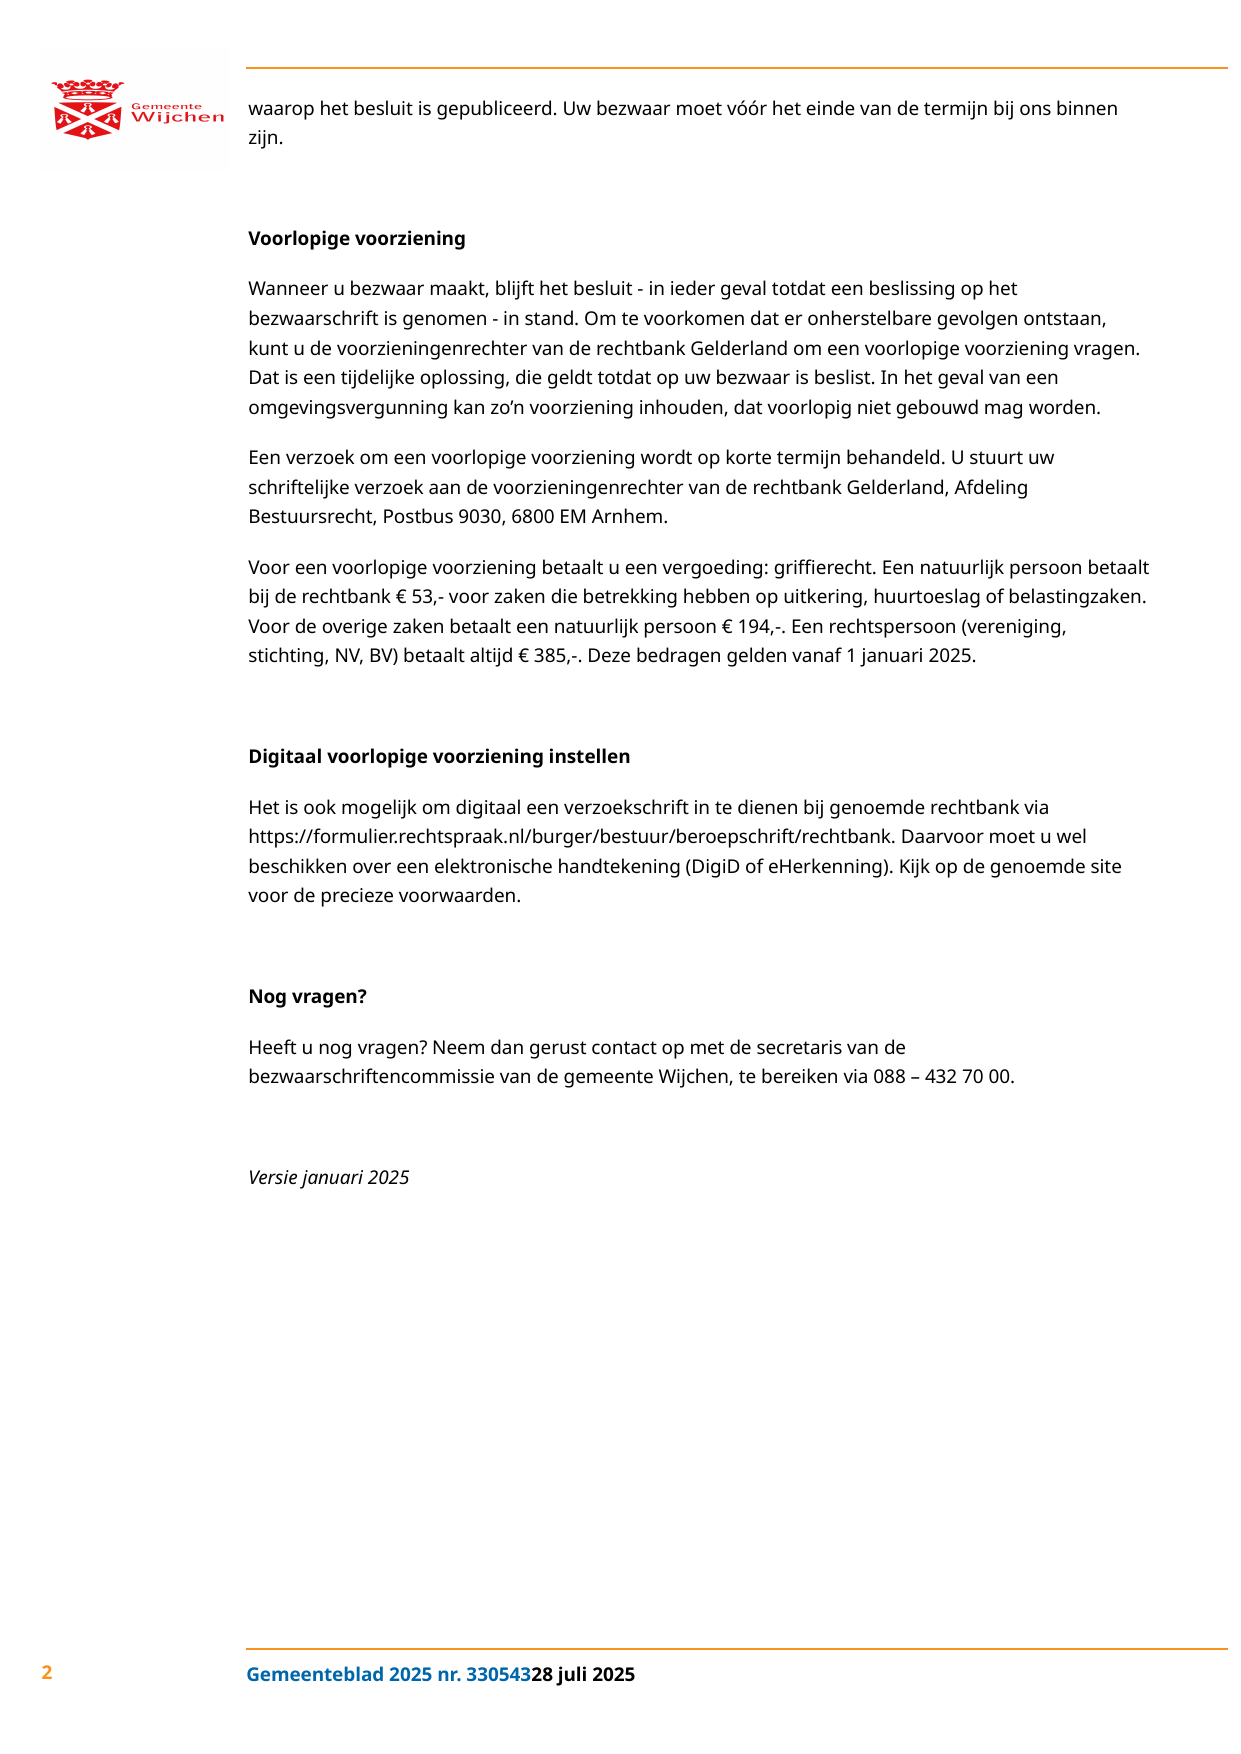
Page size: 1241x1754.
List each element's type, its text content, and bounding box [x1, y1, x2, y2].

picture [41, 47, 231, 172]
text Wanneer u bezwaar maakt, blijft het besluit - in ieder geval totdat een beslissing op het bezwaarschrift is genomen - in stand. Om te voorkomen dat er onherstelbare gevolgen ontstaan, kunt u de voorzieningenrechter van de rechtbank Gelderland om een voorlopige voorziening vragen. Dat is een tijdelijke oplossing, die geldt totdat op uw bezwaar is beslist. In het geval van een omgevingsvergunning kan zo’n voorziening inhouden, dat voorlopig niet gebouwd mag worden. [248, 276, 1152, 420]
text Heeft u nog vragen? Neem dan gerust contact op met de secretaris van de bezwaarschriftencommissie van de gemeente Wijchen, te bereiken via 088 – 432 70 00. [248, 1034, 1152, 1089]
text waarop het besluit is gepubliceerd. Uw bezwaar moet vóór het einde van de termijn bij ons binnen zijn. [248, 95, 1152, 150]
text Een verzoek om een voorlopige voorziening wordt op korte termijn behandeld. U stuurt uw schriftelijke verzoek aan de voorzieningenrechter van de rechtbank Gelderland, Afdeling Bestuursrecht, Postbus 9030, 6800 EM Arnhem. [248, 444, 1152, 529]
text Voor een voorlopige voorziening betaalt u een vergoeding: griffierecht. Een natuurlijk persoon betaalt bij de rechtbank € 53,- voor zaken die betrekking hebben op uitkering, huurtoeslag of belastingzaken. Voor de overige zaken betaalt een natuurlijk persoon € 194,-. Een rechtspersoon (vereniging, stichting, NV, BV) betaalt altijd € 385,-. Deze bedragen gelden vanaf 1 januari 2025. [248, 554, 1152, 668]
text Versie januari 2025 [248, 1164, 1152, 1190]
text Voorlopige voorziening [248, 225, 1152, 251]
text Het is ook mogelijk om digitaal een verzoekschrift in te dienen bij genoemde rechtbank via https://formulier.rechtspraak.nl/burger/bestuur/beroepschrift/rechtbank. Daarvoor moet u wel beschikken over een elektronische handtekening (DigiD of eHerkenning). Kijk op de genoemde site voor de precieze voorwaarden. [248, 794, 1152, 908]
text Nog vragen? [248, 983, 1152, 1009]
text Digitaal voorlopige voorziening instellen [248, 743, 1152, 769]
